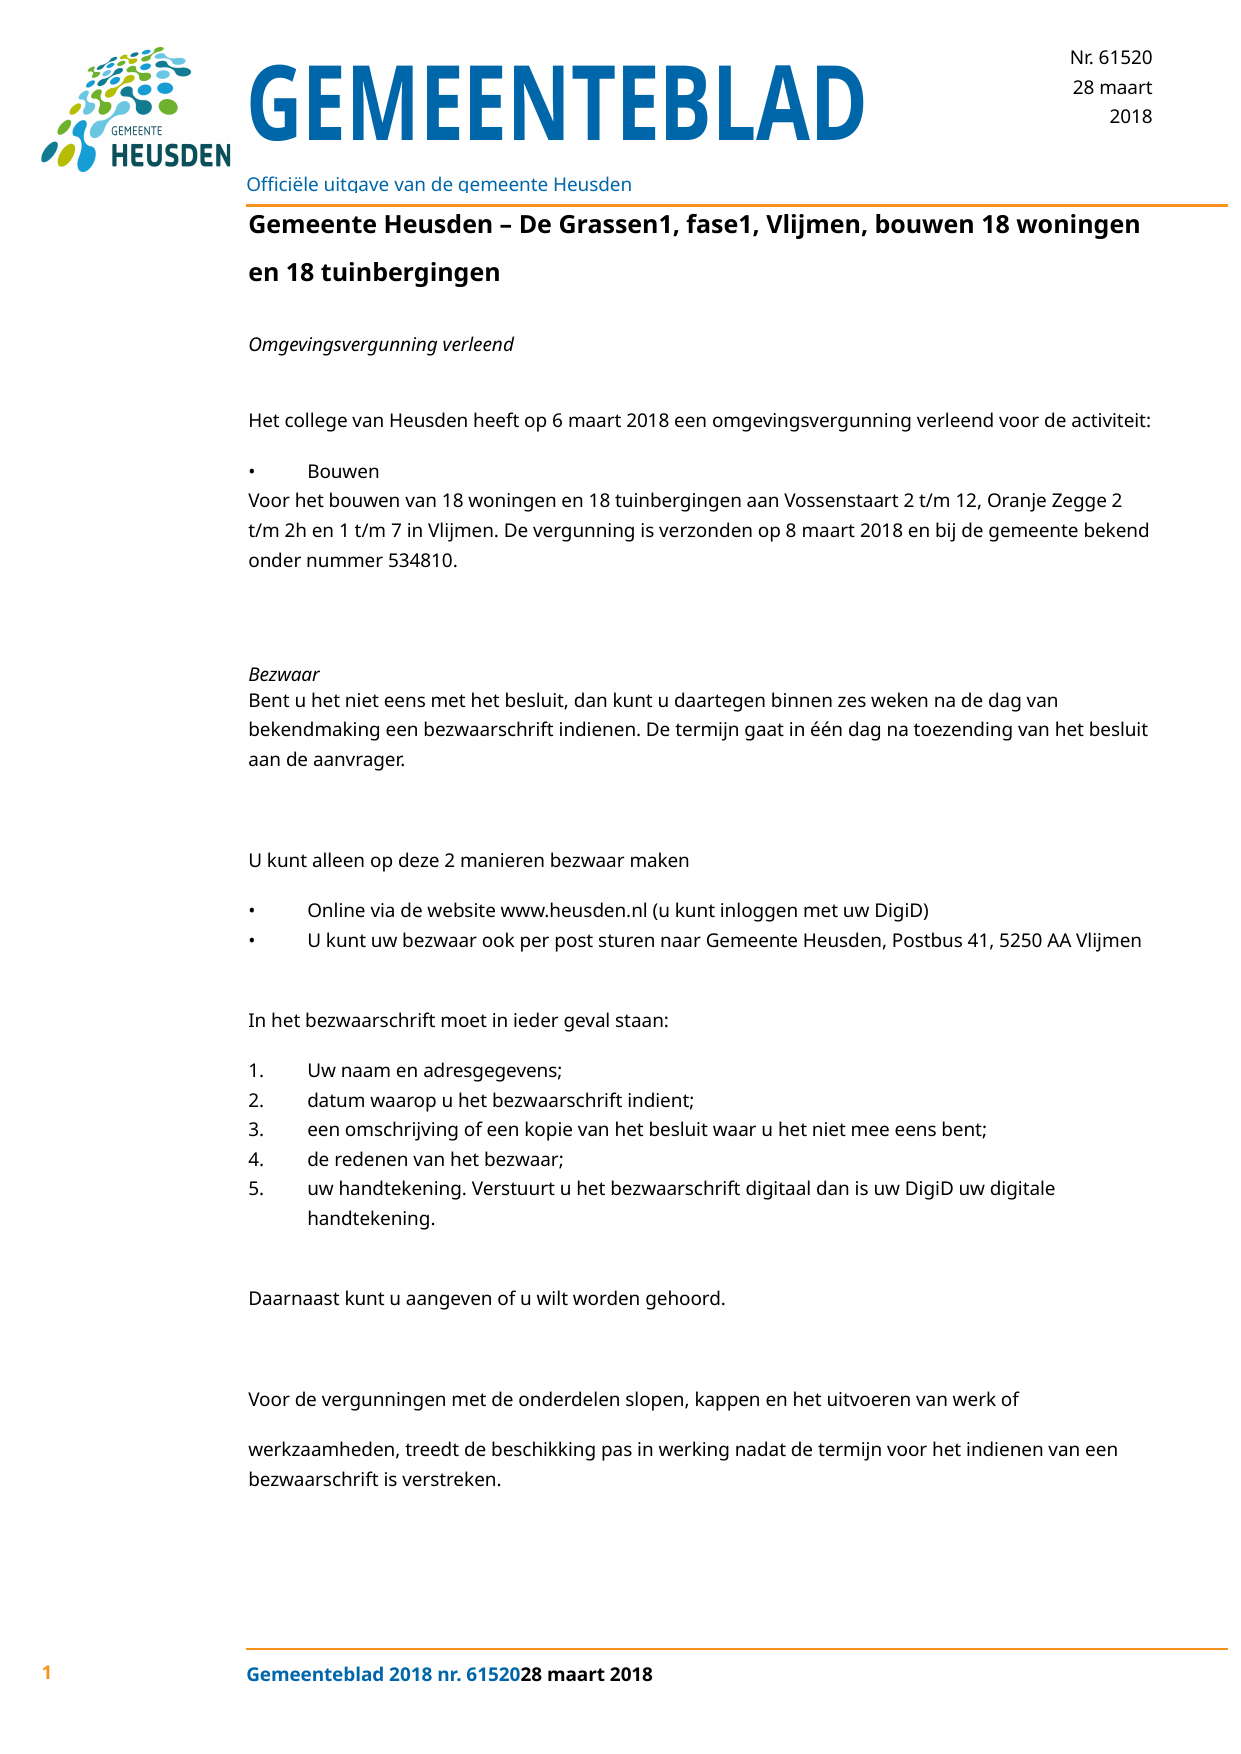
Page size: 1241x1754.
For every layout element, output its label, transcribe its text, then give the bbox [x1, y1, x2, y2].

text U kunt alleen op deze 2 manieren bezwaar maken [248, 847, 1152, 873]
picture [41, 47, 231, 172]
list een omschrijving of een kopie van het besluit waar u het niet mee eens bent; [248, 1116, 1152, 1142]
text Bezwaar [248, 661, 1152, 687]
text Gemeente Heusden – De Grassen1, fase1, Vlijmen, bouwen 18 woningen en 18 tuinbergingen [248, 207, 1152, 288]
text Het college van Heusden heeft op 6 maart 2018 een omgevingsvergunning verleend voor de activiteit: [248, 408, 1152, 433]
list U kunt uw bezwaar ook per post sturen naar Gemeente Heusden, Postbus 41, 5250 AA Vlijmen [248, 927, 1152, 953]
text In het bezwaarschrift moet in ieder geval staan: [248, 1007, 1152, 1033]
text Daarnaast kunt u aangeven of u wilt worden gehoord. [248, 1285, 1152, 1311]
text Omgevingsvergunning verleend [248, 331, 1152, 357]
text Bent u het niet eens met het besluit, dan kunt u daartegen binnen zes weken na de dag van bekendmaking een bezwaarschrift indienen. De termijn gaat in één dag na toezending van het besluit aan de aanvrager. [248, 687, 1152, 772]
list Uw naam en adresgegevens; [248, 1057, 1152, 1083]
list datum waarop u het bezwaarschrift indient; [248, 1087, 1152, 1113]
list uw handtekening. Verstuurt u het bezwaarschrift digitaal dan is uw DigiD uw digitale handtekening. [248, 1176, 1152, 1231]
text Voor het bouwen van 18 woningen en 18 tuinbergingen aan Vossenstaart 2 t/m 12, Oranje Zegge 2 t/m 2h en 1 t/m 7 in Vlijmen. De vergunning is verzonden op 8 maart 2018 en bij de gemeente bekend onder nummer 534810. [248, 488, 1152, 572]
list de redenen van het bezwaar; [248, 1146, 1152, 1172]
list Online via de website www.heusden.nl (u kunt inloggen met uw DigiD) [248, 897, 1152, 923]
text Voor de vergunningen met de onderdelen slopen, kappen en het uitvoeren van werk of [248, 1386, 1152, 1412]
list Bouwen [248, 458, 1152, 484]
text werkzaamheden, treedt de beschikking pas in werking nadat de termijn voor het indienen van een bezwaarschrift is verstreken. [248, 1436, 1152, 1492]
